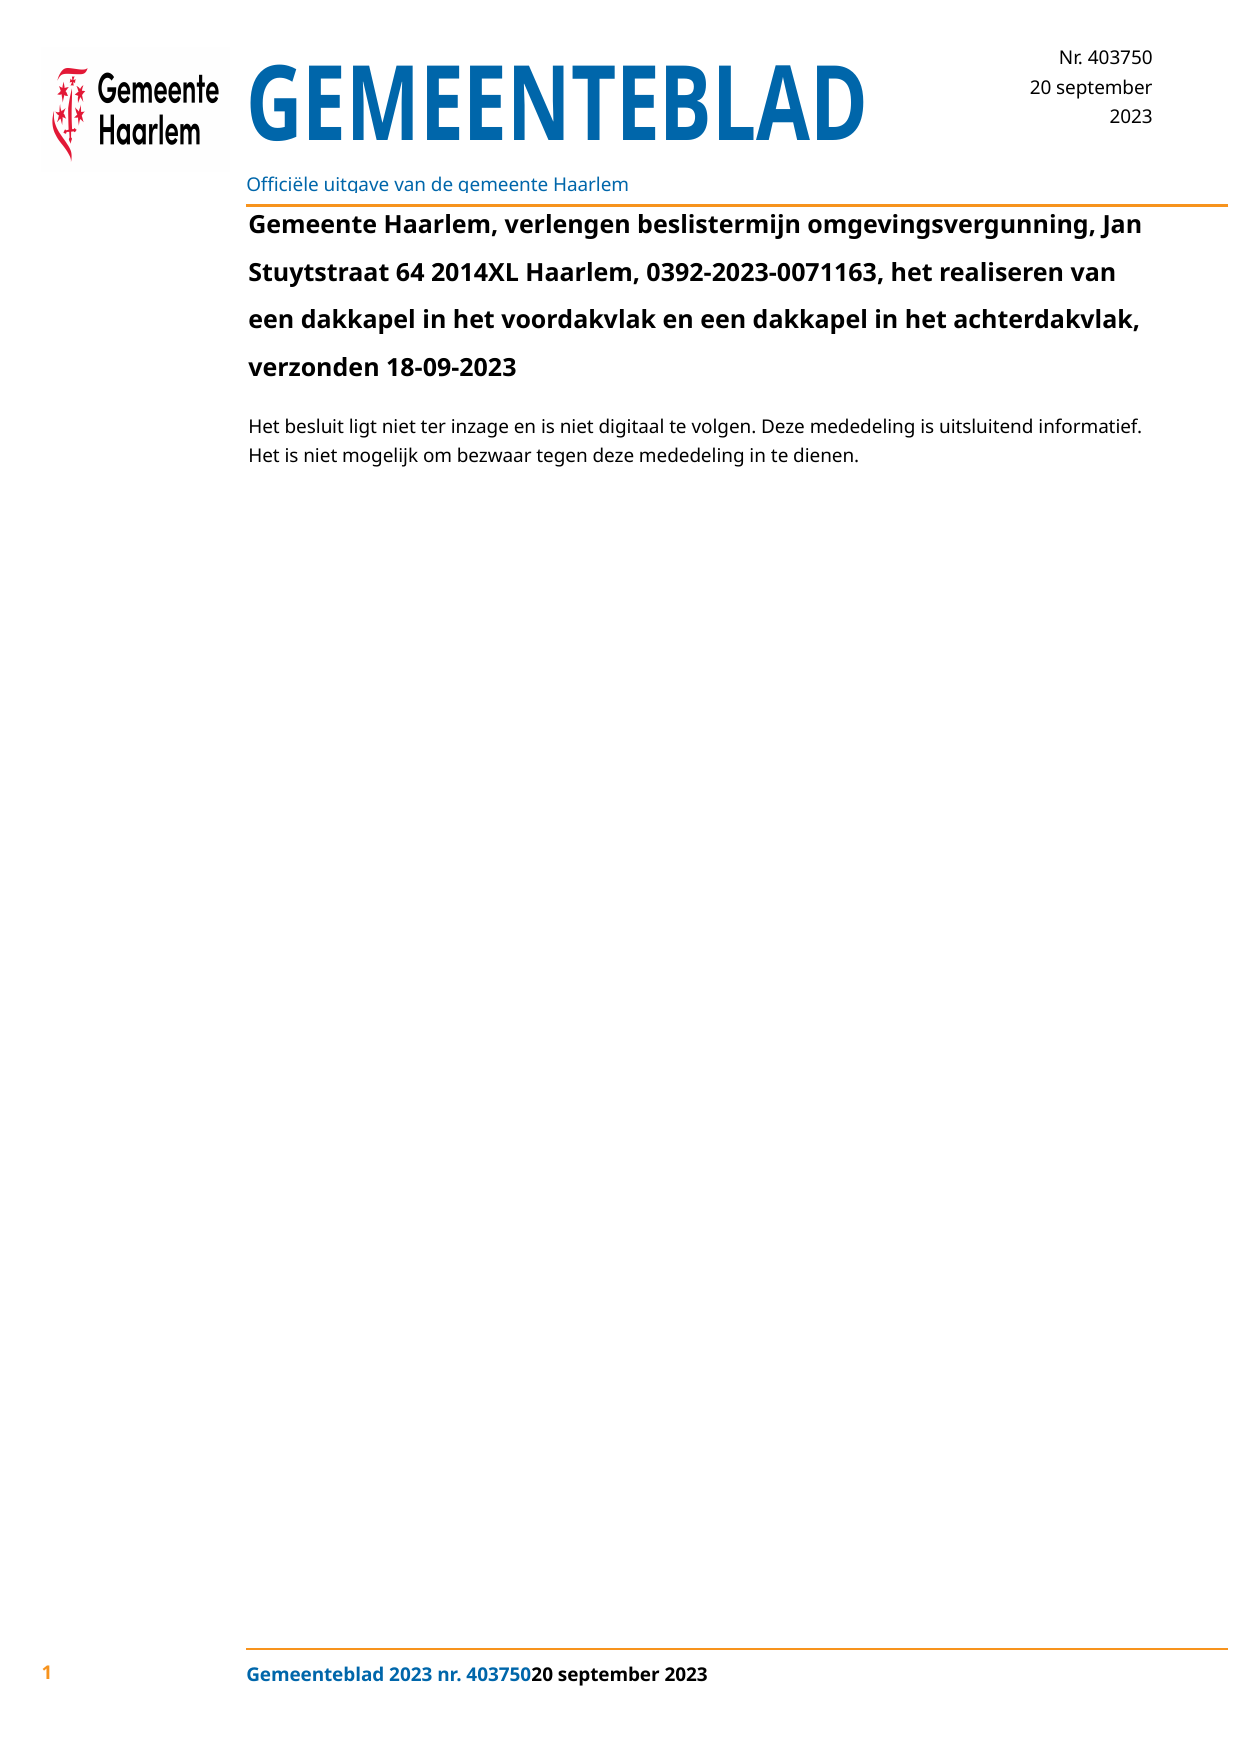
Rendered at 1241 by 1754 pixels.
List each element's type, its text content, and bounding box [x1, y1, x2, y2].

text Gemeente Haarlem, verlengen beslistermijn omgevingsvergunning, Jan Stuytstraat 64 2014XL Haarlem, 0392-2023-0071163, het realiseren van een dakkapel in het voordakvlak en een dakkapel in het achterdakvlak, verzonden 18-09-2023 [248, 207, 1152, 384]
picture [41, 47, 231, 172]
text Het besluit ligt niet ter inzage en is niet digitaal te volgen. Deze mededeling is uitsluitend informatief. Het is niet mogelijk om bezwaar tegen deze mededeling in te dienen. [248, 413, 1152, 468]
